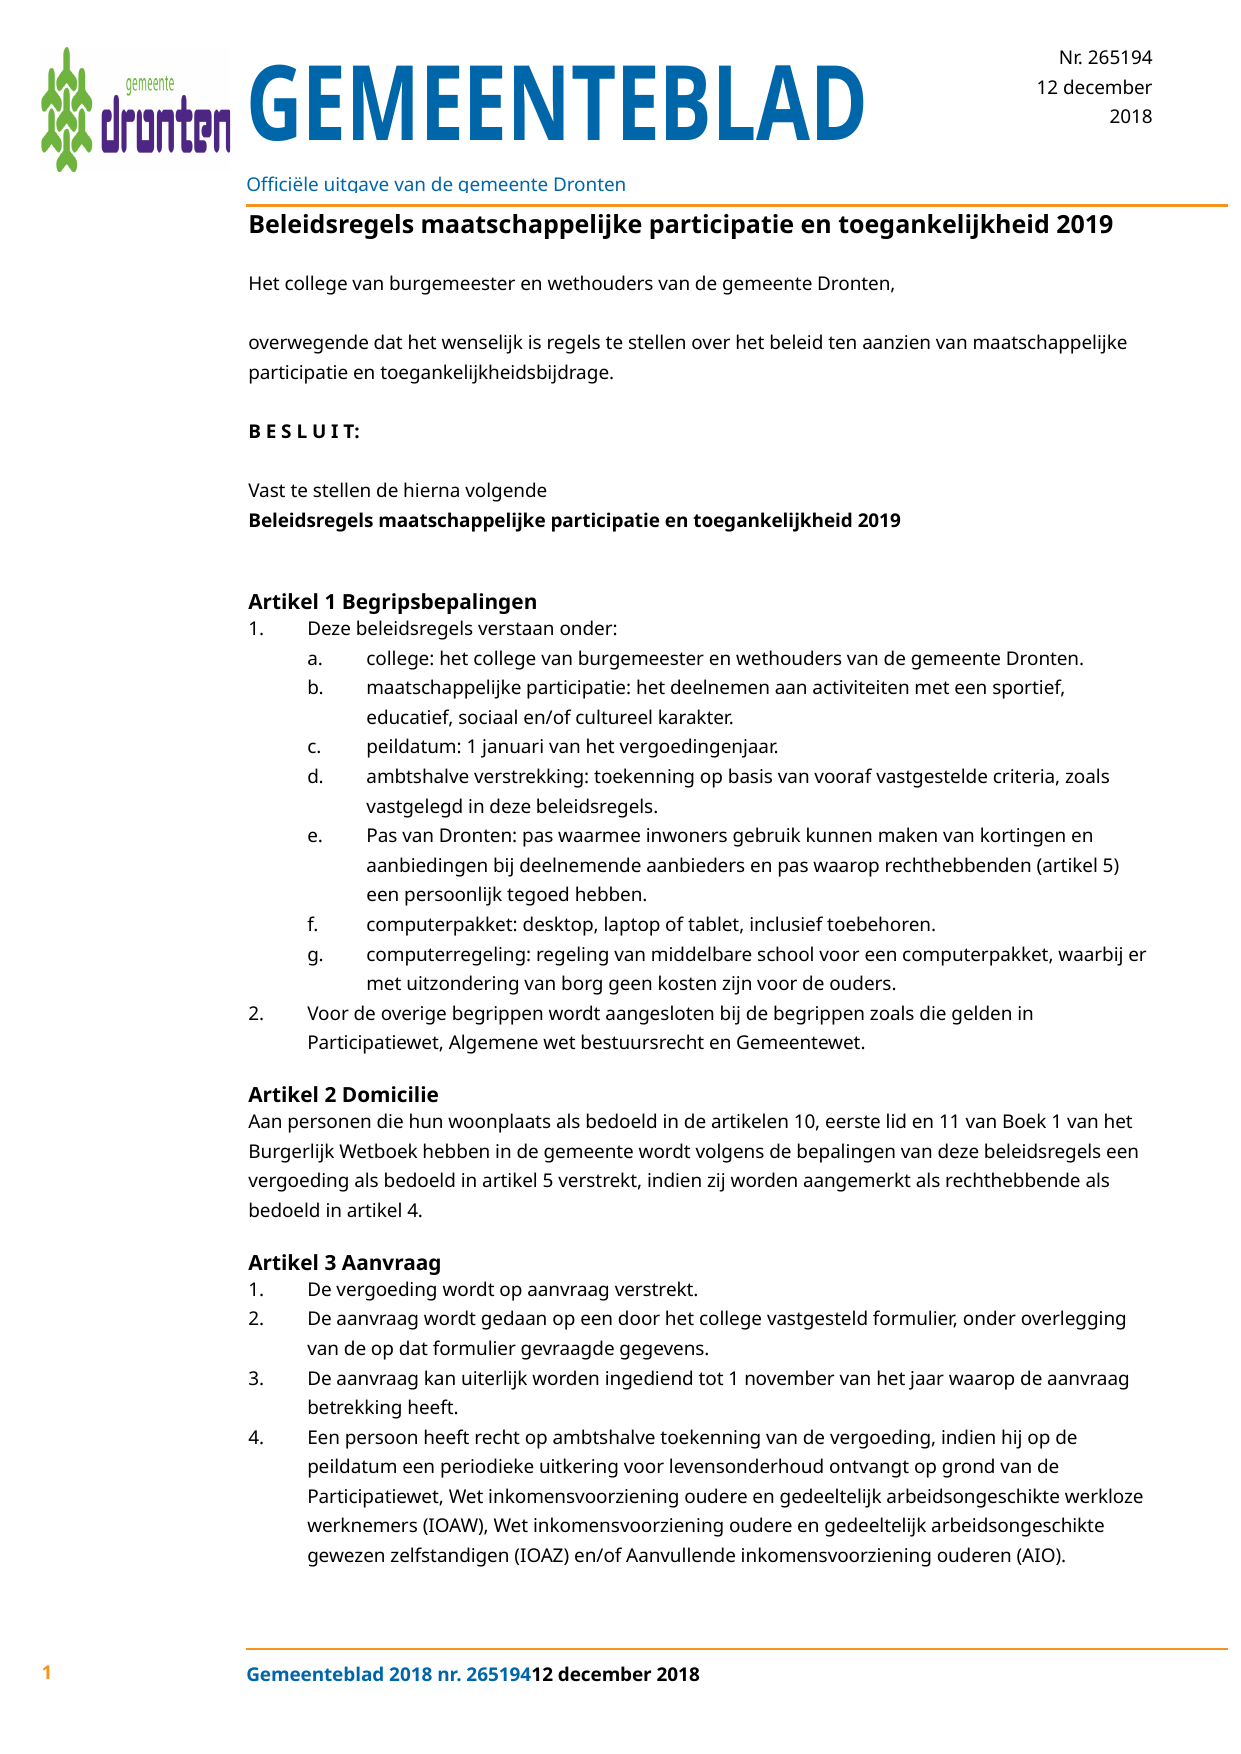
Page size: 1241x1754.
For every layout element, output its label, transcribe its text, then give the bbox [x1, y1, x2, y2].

list peildatum: 1 januari van het vergoedingenjaar. [307, 734, 1152, 759]
list Pas van Dronten: pas waarmee inwoners gebruik kunnen maken van kortingen en aanbiedingen bij deelnemende aanbieders en pas waarop rechthebbenden (artikel 5) een persoonlijk tegoed hebben. [307, 822, 1152, 907]
list De aanvraag kan uiterlijk worden ingediend tot 1 november van het jaar waarop de aanvraag betrekking heeft. [248, 1365, 1152, 1420]
list computerregeling: regeling van middelbare school voor een computerpakket, waarbij er met uitzondering van borg geen kosten zijn voor de ouders. [307, 941, 1152, 996]
text Artikel 1 Begripsbepalingen [248, 587, 1152, 615]
text Artikel 2 Domicilie [248, 1080, 1152, 1108]
list Een persoon heeft recht op ambtshalve toekenning van de vergoeding, indien hij op de peildatum een periodieke uitkering voor levensonderhoud ontvangt op grond van de Participatiewet, Wet inkomensvoorziening oudere en gedeeltelijk arbeidsongeschikte werkloze werknemers (IOAW), Wet inkomensvoorziening oudere en gedeeltelijk arbeidsongeschikte gewezen zelfstandigen (IOAZ) en/of Aanvullende inkomensvoorziening ouderen (AIO). [248, 1424, 1152, 1568]
text Het college van burgemeester en wethouders van de gemeente Dronten, [248, 270, 1152, 296]
list De aanvraag wordt gedaan op een door het college vastgesteld formulier, onder overlegging van de op dat formulier gevraagde gegevens. [248, 1306, 1152, 1361]
list ambtshalve verstrekking: toekenning op basis van vooraf vastgestelde criteria, zoals vastgelegd in deze beleidsregels. [307, 763, 1152, 819]
list college: het college van burgemeester en wethouders van de gemeente Dronten. [307, 645, 1152, 671]
list Voor de overige begrippen wordt aangesloten bij de begrippen zoals die gelden in Participatiewet, Algemene wet bestuursrecht en Gemeentewet. [248, 1000, 1152, 1055]
text Beleidsregels maatschappelijke participatie en toegankelijkheid 2019 [248, 507, 1152, 533]
text overwegende dat het wenselijk is regels te stellen over het beleid ten aanzien van maatschappelijke participatie en toegankelijkheidsbijdrage. [248, 329, 1152, 385]
text Artikel 3 Aanvraag [248, 1248, 1152, 1276]
text B E S L U I T: [248, 418, 1152, 444]
text Aan personen die hun woonplaats als bedoeld in de artikelen 10, eerste lid en 11 van Boek 1 van het Burgerlijk Wetboek hebben in de gemeente wordt volgens de bepalingen van deze beleidsregels een vergoeding als bedoeld in artikel 5 verstrekt, indien zij worden aangemerkt als rechthebbende als bedoeld in artikel 4. [248, 1108, 1152, 1223]
text Beleidsregels maatschappelijke participatie en toegankelijkheid 2019 [248, 207, 1152, 241]
text Vast te stellen de hierna volgende [248, 477, 1152, 503]
list computerpakket: desktop, laptop of tablet, inclusief toebehoren. [307, 911, 1152, 937]
picture [41, 47, 231, 172]
list Deze beleidsregels verstaan onder: [248, 615, 1152, 641]
list De vergoeding wordt op aanvraag verstrekt. [248, 1276, 1152, 1302]
list maatschappelijke participatie: het deelnemen aan activiteiten met een sportief, educatief, sociaal en/of cultureel karakter. [307, 674, 1152, 730]
